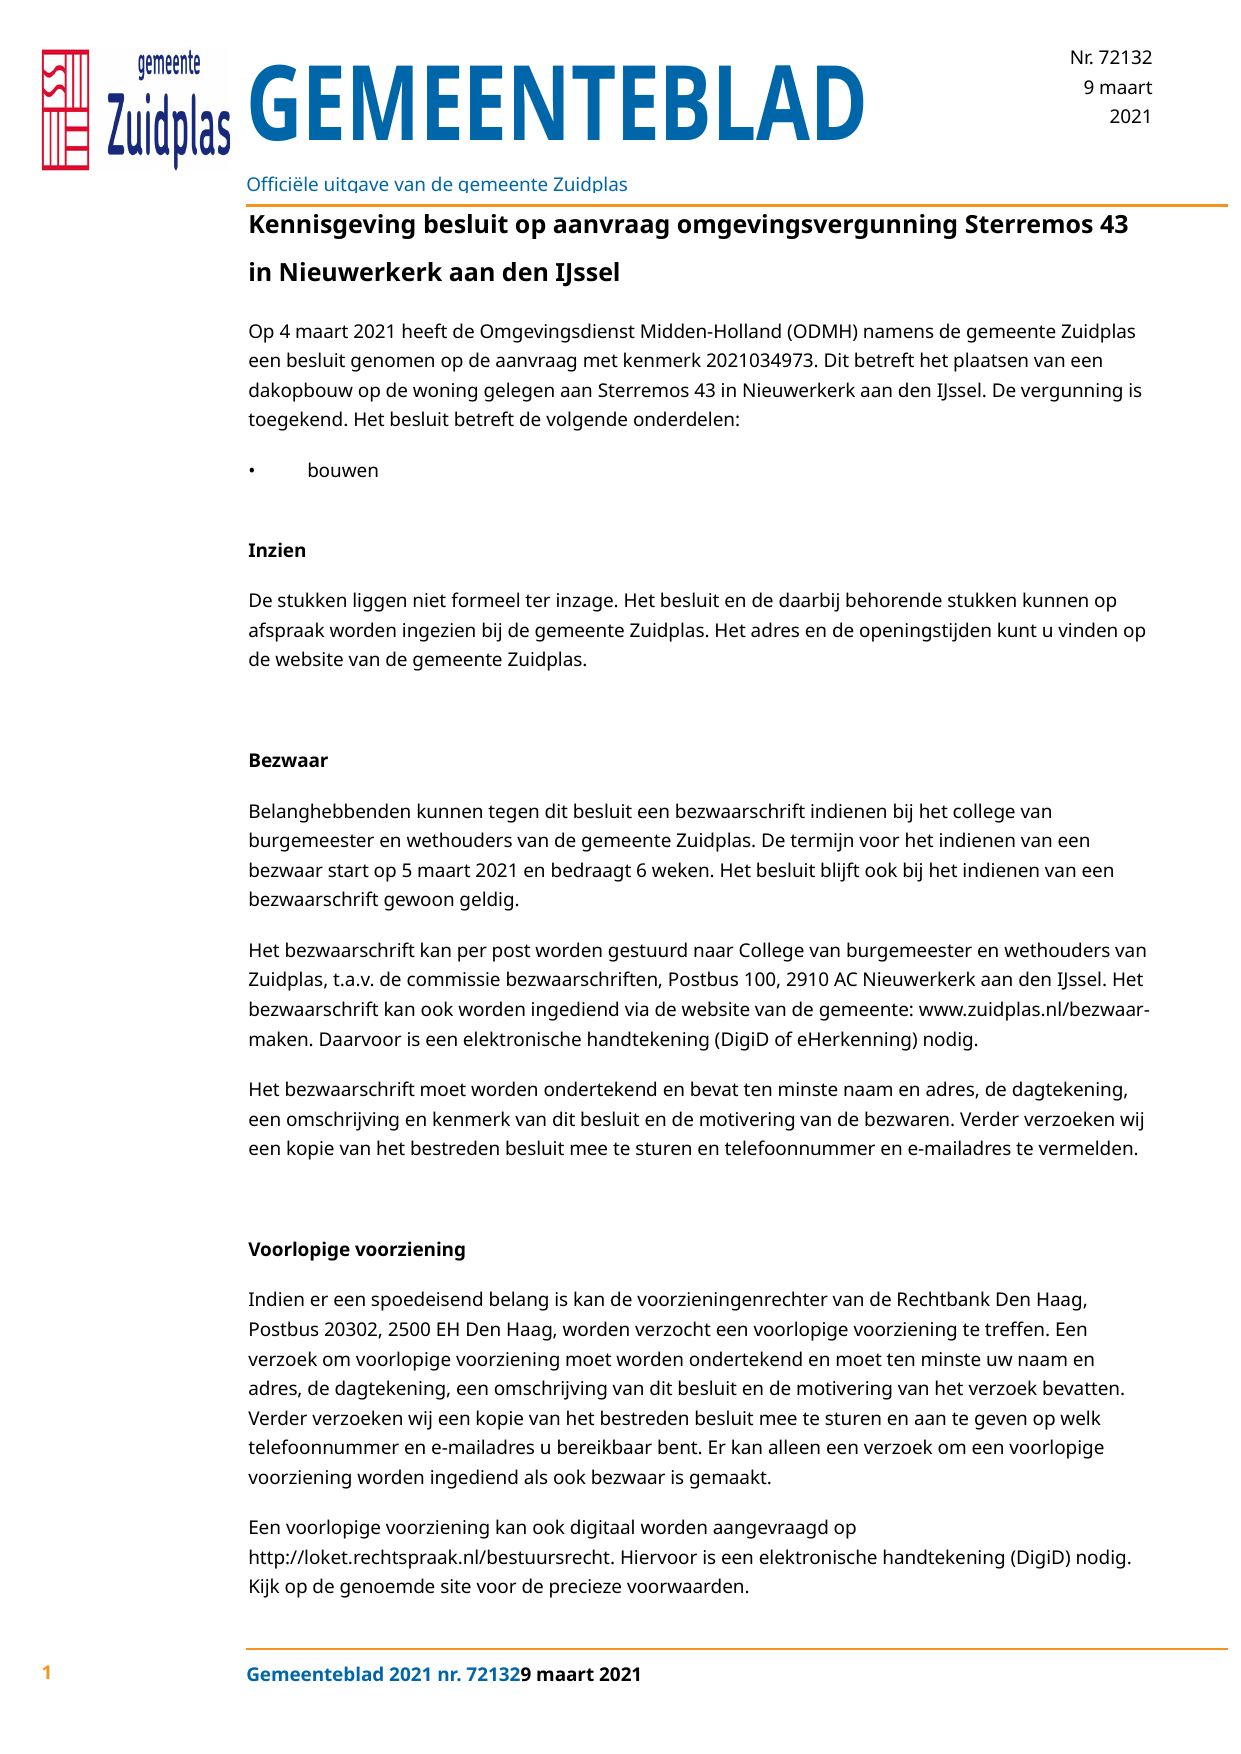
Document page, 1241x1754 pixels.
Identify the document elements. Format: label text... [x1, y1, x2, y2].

text Voorlopige voorziening [248, 1236, 1152, 1262]
text De stukken liggen niet formeel ter inzage. Het besluit en de daarbij behorende stukken kunnen op afspraak worden ingezien bij de gemeente Zuidplas. Het adres en de openingstijden kunt u vinden op de website van de gemeente Zuidplas. [248, 587, 1152, 672]
text Kennisgeving besluit op aanvraag omgevingsvergunning Sterremos 43 in Nieuwerkerk aan den IJssel [248, 207, 1152, 288]
text Het bezwaarschrift kan per post worden gestuurd naar College van burgemeester en wethouders van Zuidplas, t.a.v. de commissie bezwaarschriften, Postbus 100, 2910 AC Nieuwerkerk aan den IJssel. Het bezwaarschrift kan ook worden ingediend via de website van de gemeente: www.zuidplas.nl/bezwaar-maken. Daarvoor is een elektronische handtekening (DigiD of eHerkenning) nodig. [248, 937, 1152, 1052]
text Bezwaar [248, 747, 1152, 773]
text Indien er een spoedeisend belang is kan de voorzieningenrechter van de Rechtbank Den Haag, Postbus 20302, 2500 EH Den Haag, worden verzocht een voorlopige voorziening te treffen. Een verzoek om voorlopige voorziening moet worden ondertekend en moet ten minste uw naam en adres, de dagtekening, een omschrijving van dit besluit en de motivering van het verzoek bevatten. Verder verzoeken wij een kopie van het bestreden besluit mee te sturen en aan te geven op welk telefoonnummer en e-mailadres u bereikbaar bent. Er kan alleen een verzoek om een voorlopige voorziening worden ingediend als ook bezwaar is gemaakt. [248, 1287, 1152, 1490]
text Het bezwaarschrift moet worden ondertekend en bevat ten minste naam en adres, de dagtekening, een omschrijving en kenmerk van dit besluit en de motivering van de bezwaren. Verder verzoeken wij een kopie van het bestreden besluit mee te sturen en telefoonnummer en e-mailadres te vermelden. [248, 1076, 1152, 1161]
text Op 4 maart 2021 heeft de Omgevingsdienst Midden-Holland (ODMH) namens de gemeente Zuidplas een besluit genomen op de aanvraag met kenmerk 2021034973. Dit betreft het plaatsen van een dakopbouw op de woning gelegen aan Sterremos 43 in Nieuwerkerk aan den IJssel. De vergunning is toegekend. Het besluit betreft de volgende onderdelen: [248, 318, 1152, 432]
text Belanghebbenden kunnen tegen dit besluit een bezwaarschrift indienen bij het college van burgemeester en wethouders van de gemeente Zuidplas. De termijn voor het indienen van een bezwaar start op 5 maart 2021 en bedraagt 6 weken. Het besluit blijft ook bij het indienen van een bezwaarschrift gewoon geldig. [248, 798, 1152, 912]
text Inzien [248, 537, 1152, 563]
picture [41, 47, 231, 172]
list bouwen [248, 457, 1152, 483]
text Een voorlopige voorziening kan ook digitaal worden aangevraagd op http://loket.rechtspraak.nl/bestuursrecht. Hiervoor is een elektronische handtekening (DigiD) nodig. Kijk op de genoemde site voor de precieze voorwaarden. [248, 1514, 1152, 1599]
